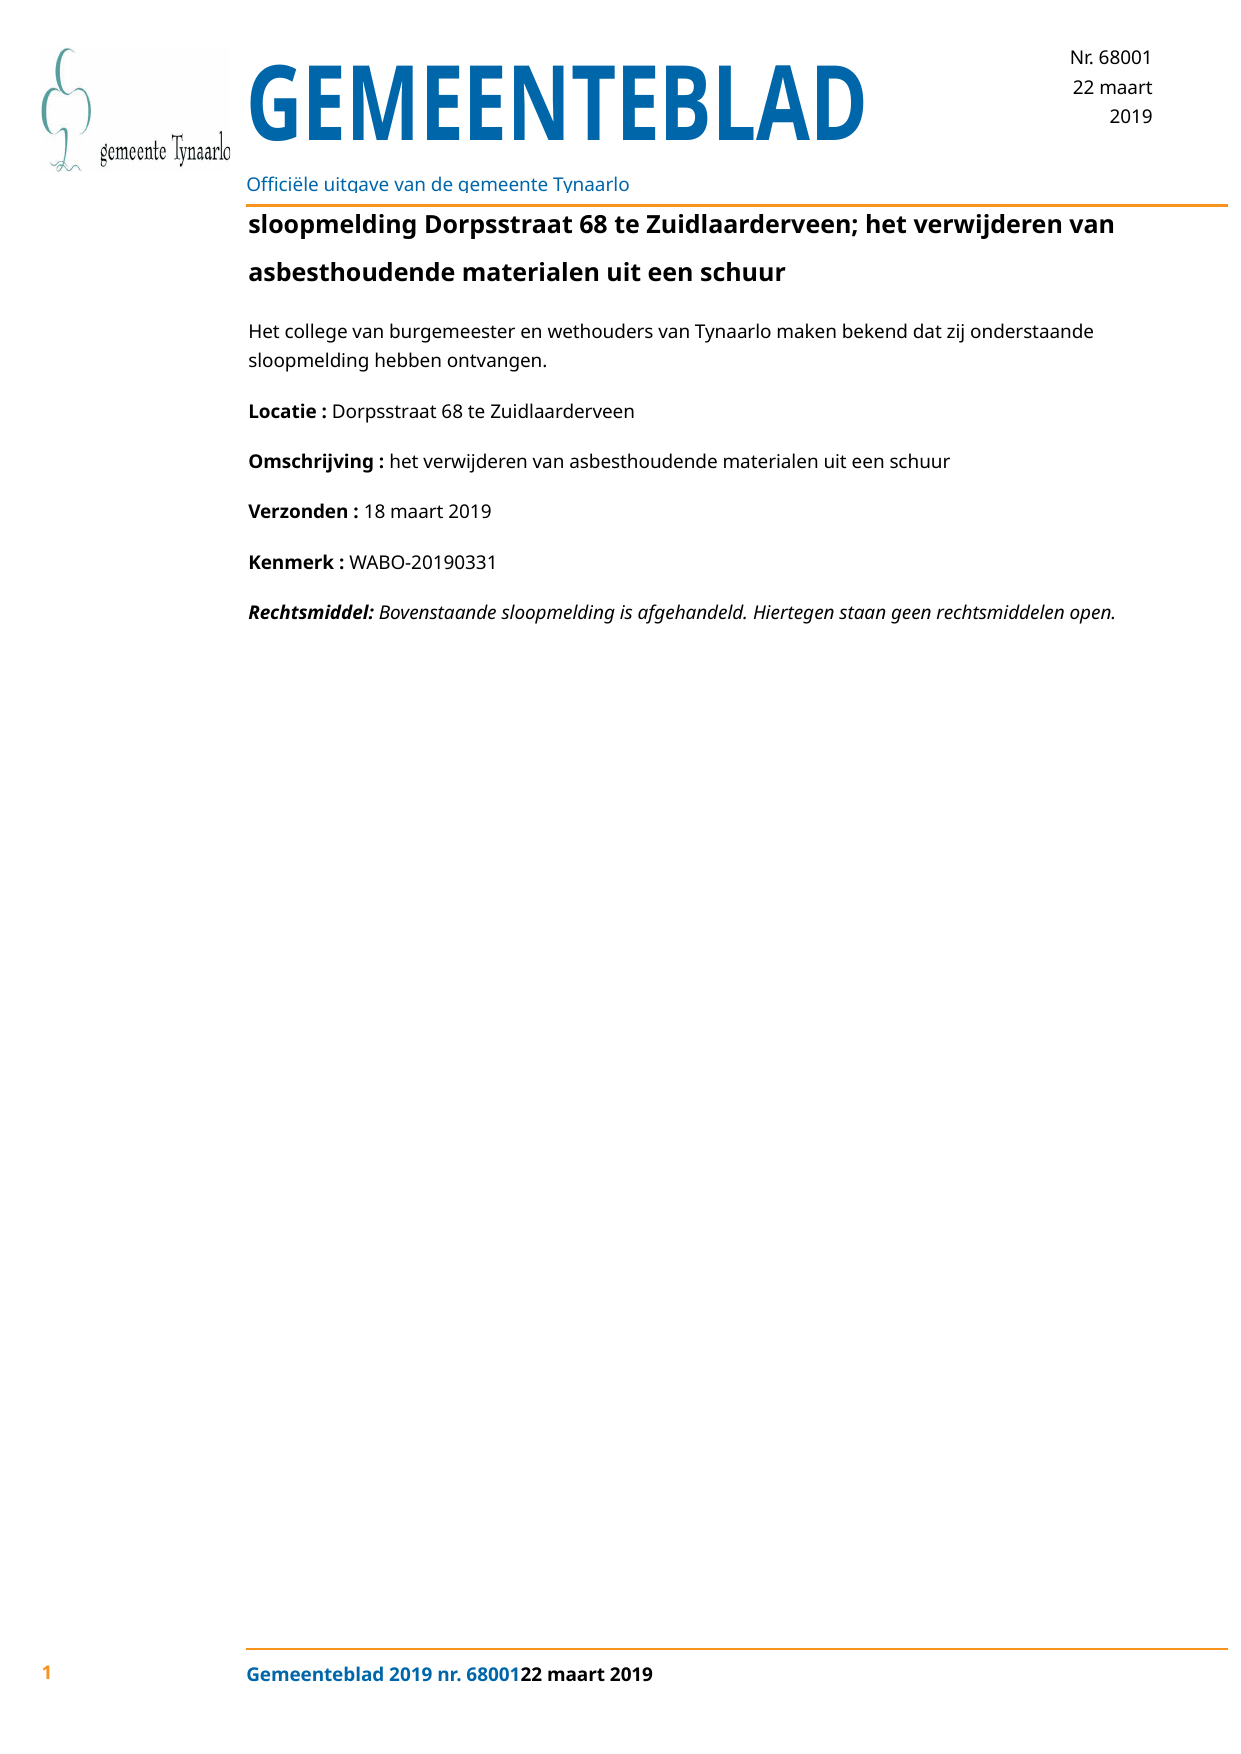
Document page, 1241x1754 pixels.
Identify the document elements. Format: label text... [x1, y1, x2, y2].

text sloopmelding Dorpsstraat 68 te Zuidlaarderveen; het verwijderen van asbesthoudende materialen uit een schuur [248, 207, 1152, 288]
text Locatie : Dorpsstraat 68 te Zuidlaarderveen [248, 398, 1152, 424]
text Kenmerk : WABO-20190331 [248, 549, 1152, 575]
text Omschrijving : het verwijderen van asbesthoudende materialen uit een schuur [248, 448, 1152, 474]
picture [41, 47, 231, 172]
text Het college van burgemeester en wethouders van Tynaarlo maken bekend dat zij onderstaande sloopmelding hebben ontvangen. [248, 318, 1152, 373]
text Verzonden : 18 maart 2019 [248, 499, 1152, 524]
text Rechtsmiddel: Bovenstaande sloopmelding is afgehandeld. Hiertegen staan geen rechtsmiddelen open. [248, 599, 1152, 625]
